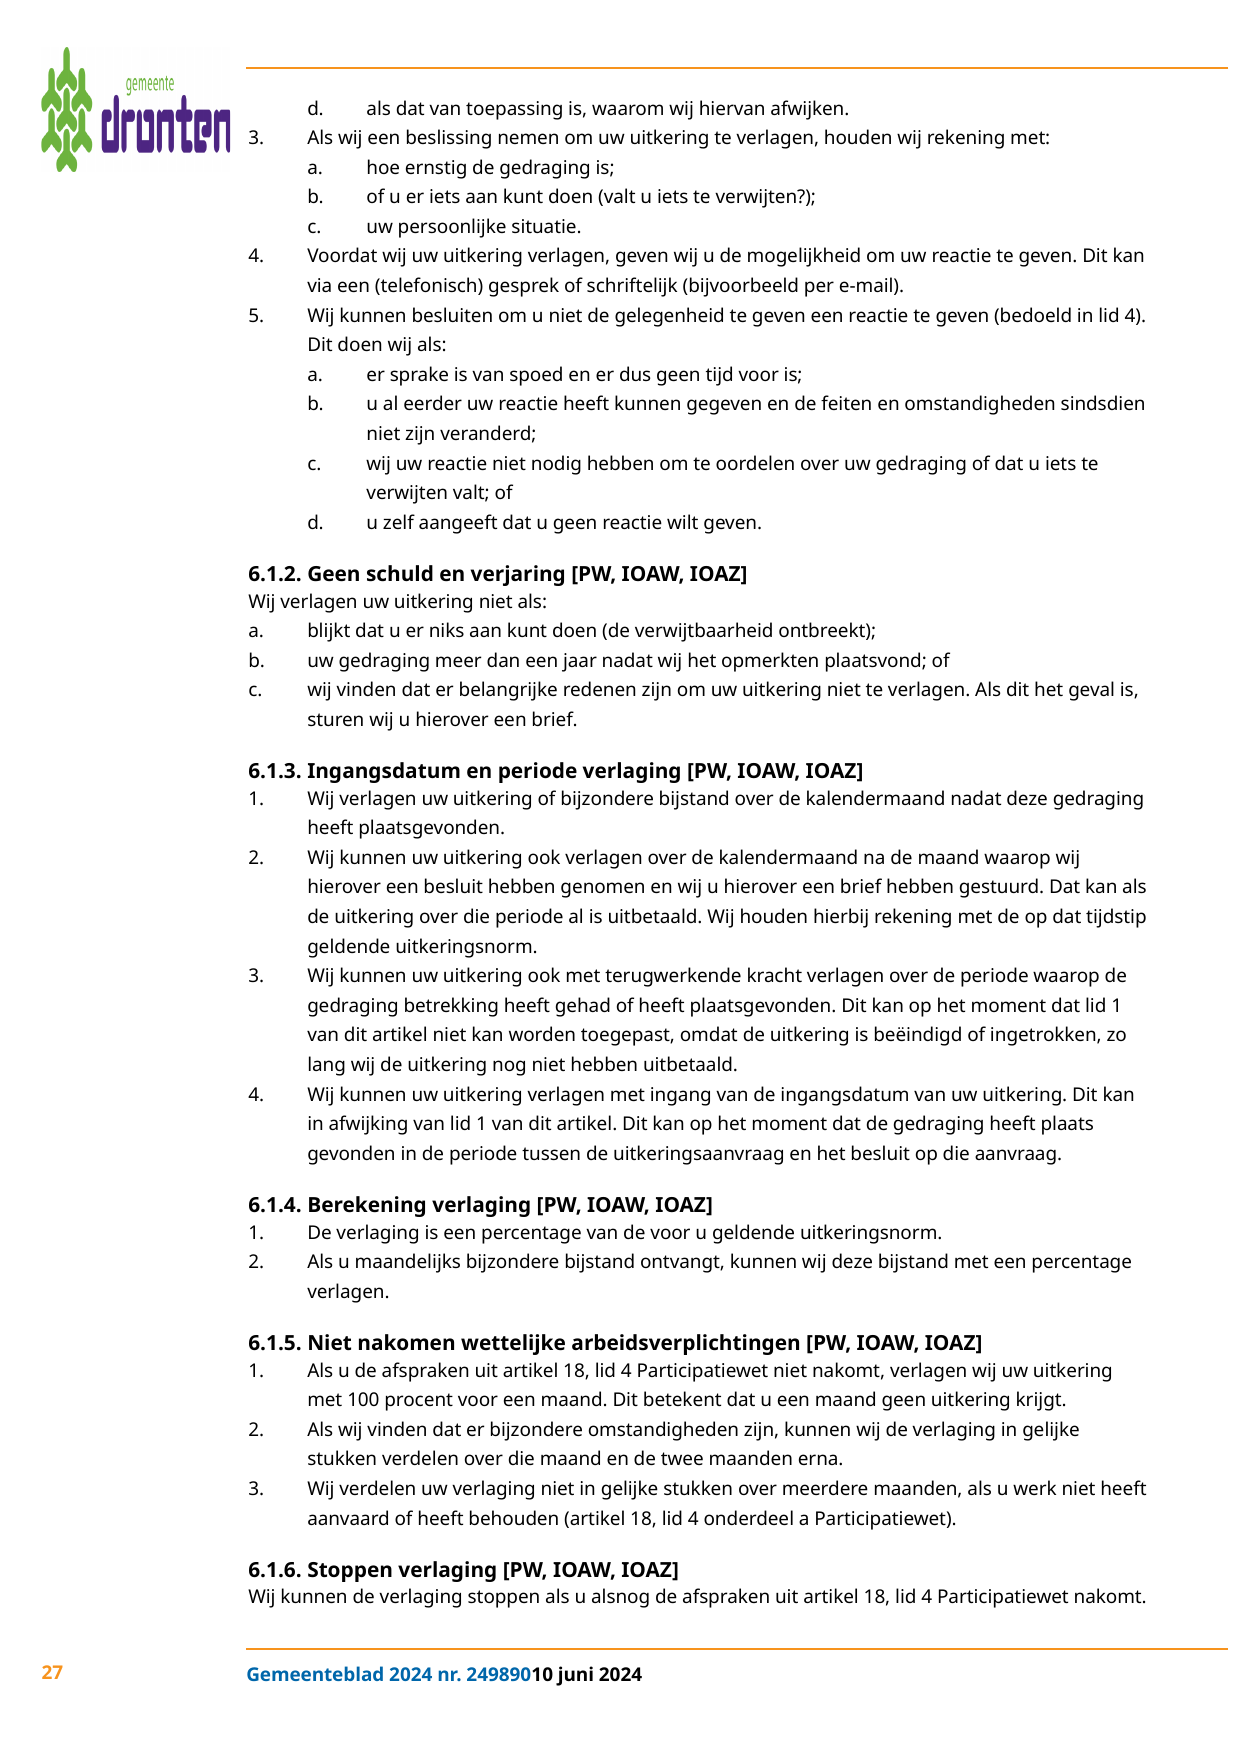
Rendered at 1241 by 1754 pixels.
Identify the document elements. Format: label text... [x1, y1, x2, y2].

text Wij verlagen uw uitkering niet als: [248, 588, 1152, 613]
list blijkt dat u er niks aan kunt doen (de verwijtbaarheid ontbreekt); [248, 617, 1152, 643]
list uw gedraging meer dan een jaar nadat wij het opmerkten plaatsvond; of [248, 647, 1152, 673]
text 6.1.4. Berekening verlaging [PW, IOAW, IOAZ] [248, 1190, 1152, 1219]
list Wij kunnen besluiten om u niet de gelegenheid te geven een reactie te geven (bedoeld in lid 4). Dit doen wij als: [248, 302, 1152, 357]
text 6.1.5. Niet nakomen wettelijke arbeidsverplichtingen [PW, IOAW, IOAZ] [248, 1328, 1152, 1357]
list Wij kunnen uw uitkering ook met terugwerkende kracht verlagen over de periode waarop de gedraging betrekking heeft gehad of heeft plaatsgevonden. Dit kan op het moment dat lid 1 van dit artikel niet kan worden toegepast, omdat de uitkering is beëindigd of ingetrokken, zo lang wij de uitkering nog niet hebben uitbetaald. [248, 962, 1152, 1077]
picture [41, 47, 231, 172]
list De verlaging is een percentage van de voor u geldende uitkeringsnorm. [248, 1219, 1152, 1244]
list als dat van toepassing is, waarom wij hiervan afwijken. [307, 95, 1152, 121]
text 6.1.3. Ingangsdatum en periode verlaging [PW, IOAW, IOAZ] [248, 757, 1152, 785]
text Wij kunnen de verlaging stoppen als u alsnog de afspraken uit artikel 18, lid 4 Participatiewet nakomt. [248, 1584, 1152, 1609]
list Wij kunnen uw uitkering ook verlagen over de kalendermaand na de maand waarop wij hierover een besluit hebben genomen en wij u hierover een brief hebben gestuurd. Dat kan als de uitkering over die periode al is uitbetaald. Wij houden hierbij rekening met de op dat tijdstip geldende uitkeringsnorm. [248, 844, 1152, 959]
list of u er iets aan kunt doen (valt u iets te verwijten?); [307, 183, 1152, 209]
list Wij verlagen uw uitkering of bijzondere bijstand over de kalendermaand nadat deze gedraging heeft plaatsgevonden. [248, 785, 1152, 840]
list Als wij vinden dat er bijzondere omstandigheden zijn, kunnen wij de verlaging in gelijke stukken verdelen over die maand en de twee maanden erna. [248, 1416, 1152, 1471]
text 6.1.6. Stoppen verlaging [PW, IOAW, IOAZ] [248, 1555, 1152, 1584]
list Als u maandelijks bijzondere bijstand ontvangt, kunnen wij deze bijstand met een percentage verlagen. [248, 1248, 1152, 1304]
list er sprake is van spoed en er dus geen tijd voor is; [307, 361, 1152, 387]
list Voordat wij uw uitkering verlagen, geven wij u de mogelijkheid om uw reactie te geven. Dit kan via een (telefonisch) gesprek of schriftelijk (bijvoorbeeld per e-mail). [248, 243, 1152, 298]
list Wij kunnen uw uitkering verlagen met ingang van de ingangsdatum van uw uitkering. Dit kan in afwijking van lid 1 van dit artikel. Dit kan op het moment dat de gedraging heeft plaats gevonden in de periode tussen de uitkeringsaanvraag en het besluit op die aanvraag. [248, 1081, 1152, 1166]
text 6.1.2. Geen schuld en verjaring [PW, IOAW, IOAZ] [248, 559, 1152, 588]
list wij uw reactie niet nodig hebben om te oordelen over uw gedraging of dat u iets te verwijten valt; of [307, 450, 1152, 505]
list Als wij een beslissing nemen om uw uitkering te verlagen, houden wij rekening met: [248, 124, 1152, 150]
list hoe ernstig de gedraging is; [307, 154, 1152, 180]
list Als u de afspraken uit artikel 18, lid 4 Participatiewet niet nakomt, verlagen wij uw uitkering met 100 procent voor een maand. Dit betekent dat u een maand geen uitkering krijgt. [248, 1357, 1152, 1412]
list uw persoonlijke situatie. [307, 213, 1152, 239]
list u zelf aangeeft dat u geen reactie wilt geven. [307, 509, 1152, 535]
list Wij verdelen uw verlaging niet in gelijke stukken over meerdere maanden, als u werk niet heeft aanvaard of heeft behouden (artikel 18, lid 4 onderdeel a Participatiewet). [248, 1475, 1152, 1531]
list u al eerder uw reactie heeft kunnen gegeven en de feiten en omstandigheden sindsdien niet zijn veranderd; [307, 391, 1152, 446]
list wij vinden dat er belangrijke redenen zijn om uw uitkering niet te verlagen. Als dit het geval is, sturen wij u hierover een brief. [248, 677, 1152, 732]
